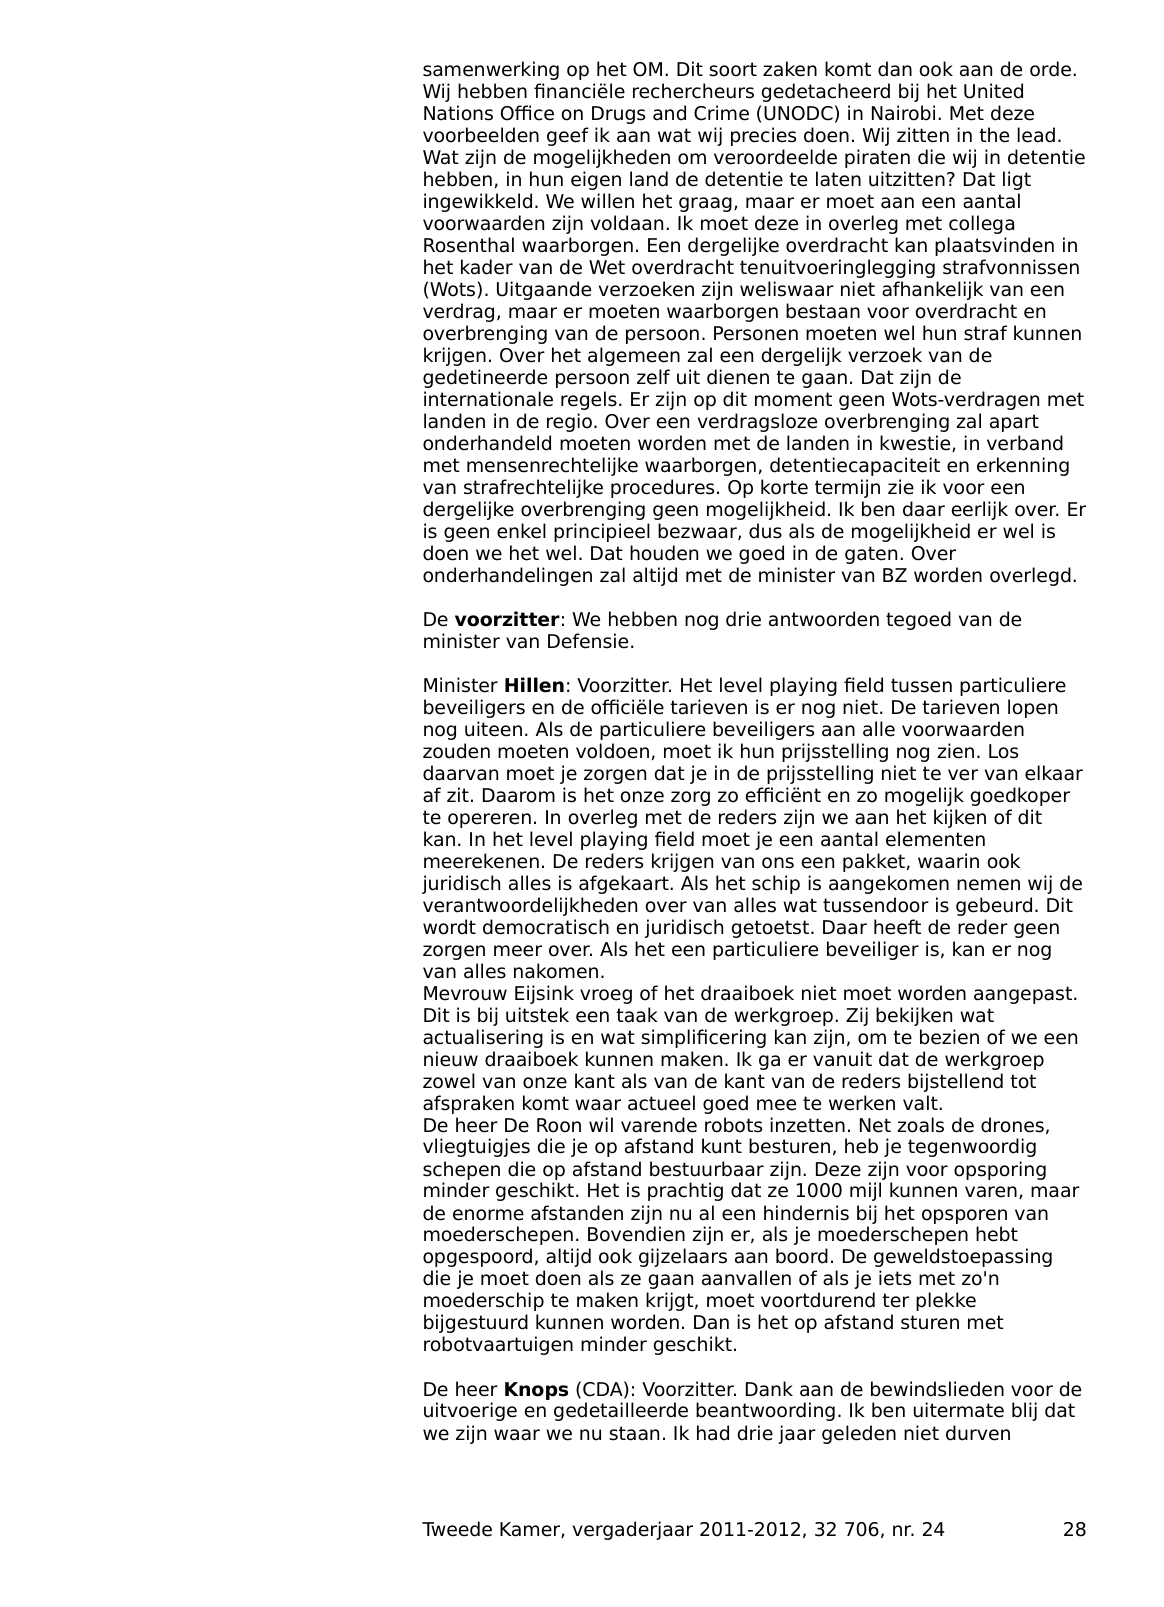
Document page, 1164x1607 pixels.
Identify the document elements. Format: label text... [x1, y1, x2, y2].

text Minister Hillen: Voorzitter. Het level playing field tussen particuliere beveiligers en de officiële tarieven is er nog niet. De tarieven lopen nog uiteen. Als de particuliere beveiligers aan alle voorwaarden zouden moeten voldoen, moet ik hun prijsstelling nog zien. Los daarvan moet je zorgen dat je in de prijsstelling niet te ver van elkaar af zit. Daarom is het onze zorg zo efficiënt en zo mogelijk goedkoper te opereren. In overleg met de reders zijn we aan het kijken of dit kan. In het level playing field moet je een aantal elementen meerekenen. De reders krijgen van ons een pakket, waarin ook juridisch alles is afgekaart. Als het schip is aangekomen nemen wij de verantwoordelijkheden over van alles wat tussendoor is gebeurd. Dit wordt democratisch en juridisch getoetst. Daar heeft de reder geen zorgen meer over. Als het een particuliere beveiliger is, kan er nog van alles nakomen. [422, 675, 1087, 983]
text samenwerking op het OM. Dit soort zaken komt dan ook aan de orde. Wij hebben financiële rechercheurs gedetacheerd bij het United Nations Office on Drugs and Crime (UNODC) in Nairobi. Met deze voorbeelden geef ik aan wat wij precies doen. Wij zitten in the lead. [422, 59, 1087, 147]
text Mevrouw Eijsink vroeg of het draaiboek niet moet worden aangepast. Dit is bij uitstek een taak van de werkgroep. Zij bekijken wat actualisering is en wat simplificering kan zijn, om te bezien of we een nieuw draaiboek kunnen maken. Ik ga er vanuit dat de werkgroep zowel van onze kant als van de kant van de reders bijstellend tot afspraken komt waar actueel goed mee te werken valt. [422, 983, 1087, 1114]
text Wat zijn de mogelijkheden om veroordeelde piraten die wij in detentie hebben, in hun eigen land de detentie te laten uitzitten? Dat ligt ingewikkeld. We willen het graag, maar er moet aan een aantal voorwaarden zijn voldaan. Ik moet deze in overleg met collega Rosenthal waarborgen. Een dergelijke overdracht kan plaatsvinden in het kader van de Wet overdracht tenuitvoeringlegging strafvonnissen (Wots). Uitgaande verzoeken zijn weliswaar niet afhankelijk van een verdrag, maar er moeten waarborgen bestaan voor overdracht en overbrenging van de persoon. Personen moeten wel hun straf kunnen krijgen. Over het algemeen zal een dergelijk verzoek van de gedetineerde persoon zelf uit dienen te gaan. Dat zijn de internationale regels. Er zijn op dit moment geen Wots-verdragen met landen in de regio. Over een verdragsloze overbrenging zal apart onderhandeld moeten worden met de landen in kwestie, in verband met mensenrechtelijke waarborgen, detentiecapaciteit en erkenning van strafrechtelijke procedures. Op korte termijn zie ik voor een dergelijke overbrenging geen mogelijkheid. Ik ben daar eerlijk over. Er is geen enkel principieel bezwaar, dus als de mogelijkheid er wel is doen we het wel. Dat houden we goed in de gaten. Over onderhandelingen zal altijd met de minister van BZ worden overlegd. [422, 147, 1087, 587]
text De heer Knops (CDA): Voorzitter. Dank aan de bewindslieden voor de uitvoerige en gedetailleerde beantwoording. Ik ben uitermate blij dat we zijn waar we nu staan. Ik had drie jaar geleden niet durven [422, 1378, 1087, 1444]
text De heer De Roon wil varende robots inzetten. Net zoals de drones, vliegtuigjes die je op afstand kunt besturen, heb je tegenwoordig schepen die op afstand bestuurbaar zijn. Deze zijn voor opsporing minder geschikt. Het is prachtig dat ze 1000 mijl kunnen varen, maar de enorme afstanden zijn nu al een hindernis bij het opsporen van moederschepen. Bovendien zijn er, als je moederschepen hebt opgespoord, altijd ook gijzelaars aan boord. De geweldstoepassing die je moet doen als ze gaan aanvallen of als je iets met zo'n moederschip te maken krijgt, moet voortdurend ter plekke bijgestuurd kunnen worden. Dan is het op afstand sturen met robotvaartuigen minder geschikt. [422, 1114, 1087, 1356]
text De voorzitter: We hebben nog drie antwoorden tegoed van de minister van Defensie. [422, 609, 1087, 653]
